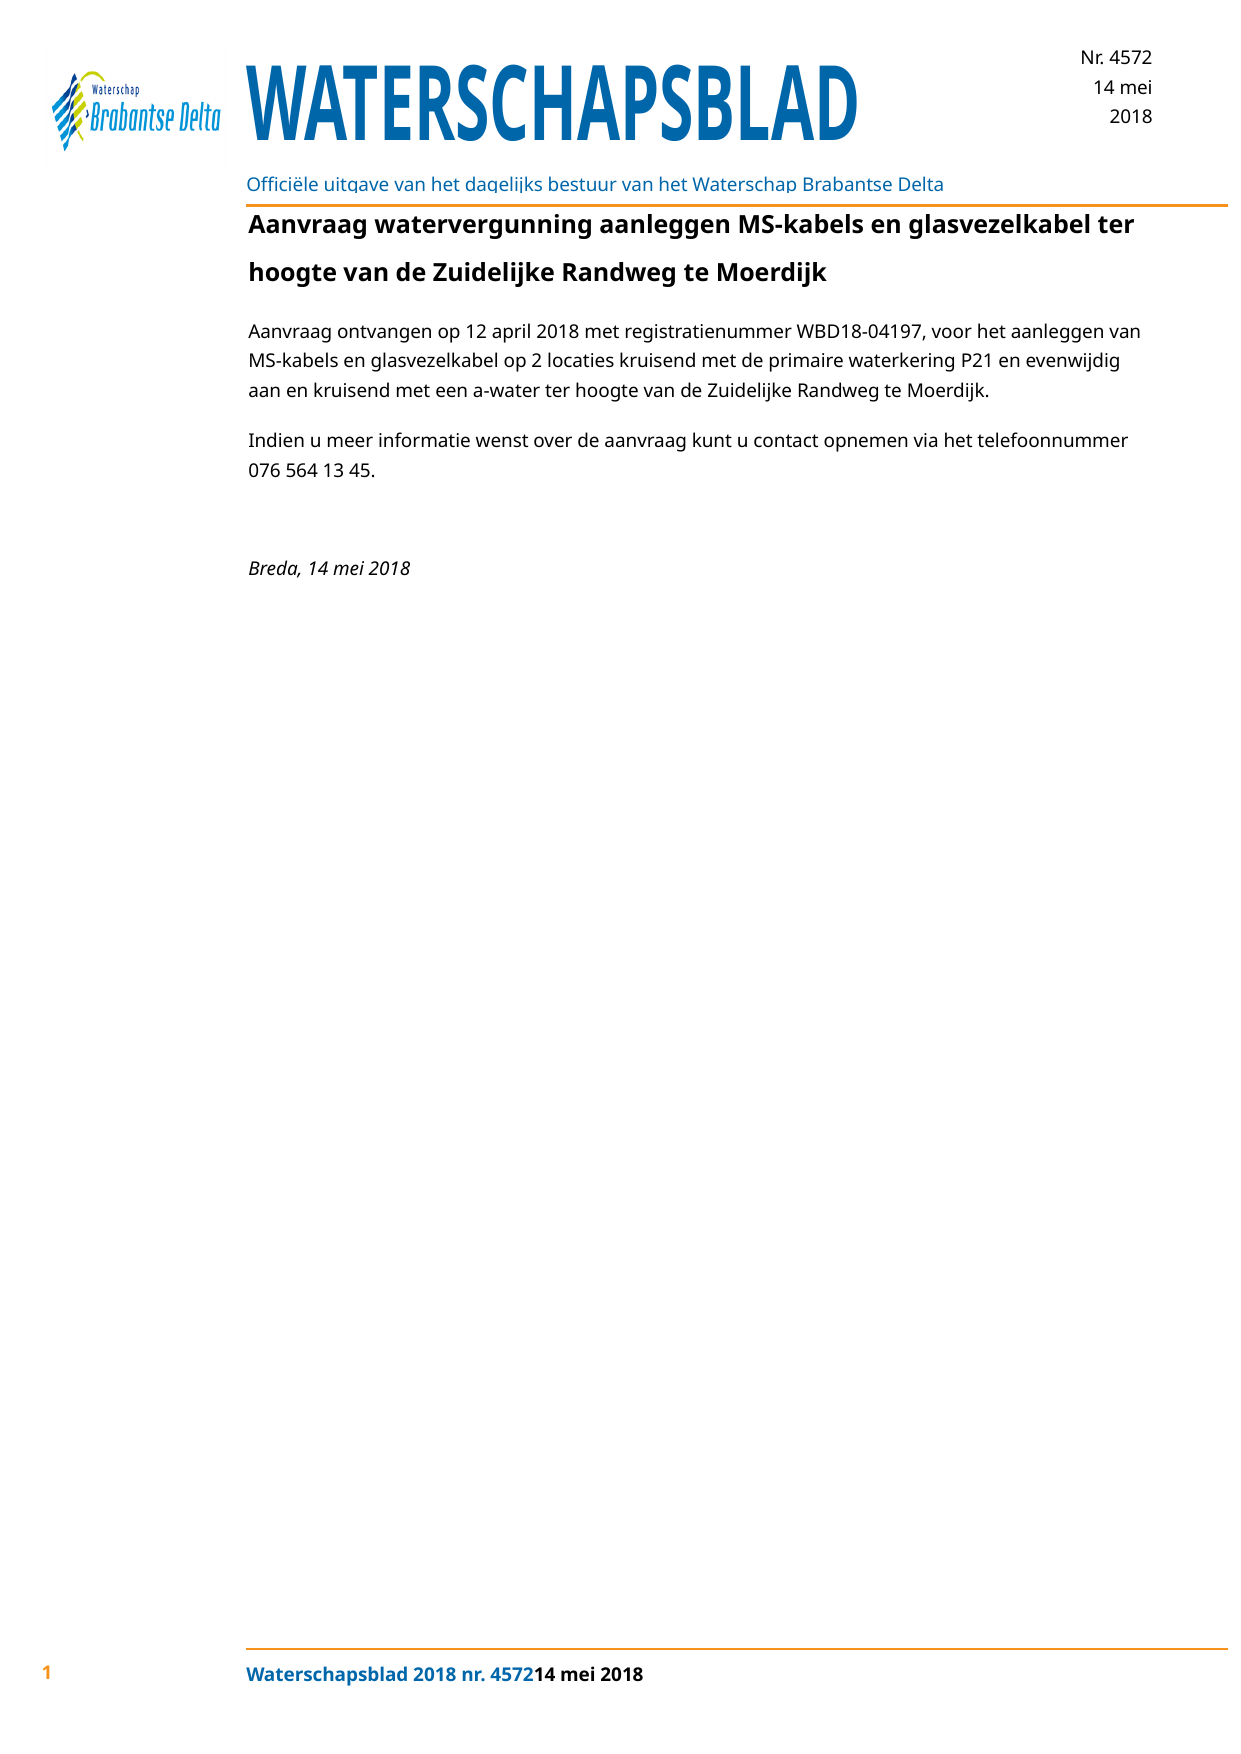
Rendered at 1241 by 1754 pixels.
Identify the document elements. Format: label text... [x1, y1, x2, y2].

text Aanvraag watervergunning aanleggen MS-kabels en glasvezelkabel ter hoogte van de Zuidelijke Randweg te Moerdijk [248, 207, 1152, 288]
text Indien u meer informatie wenst over de aanvraag kunt u contact opnemen via het telefoonnummer 076 564 13 45. [248, 427, 1152, 483]
text Aanvraag ontvangen op 12 april 2018 met registratienummer WBD18-04197, voor het aanleggen van MS-kabels en glasvezelkabel op 2 locaties kruisend met de primaire waterkering P21 en evenwijdig aan en kruisend met een a-water ter hoogte van de Zuidelijke Randweg te Moerdijk. [248, 318, 1152, 403]
picture [41, 47, 231, 172]
text Breda, 14 mei 2018 [248, 555, 1152, 581]
